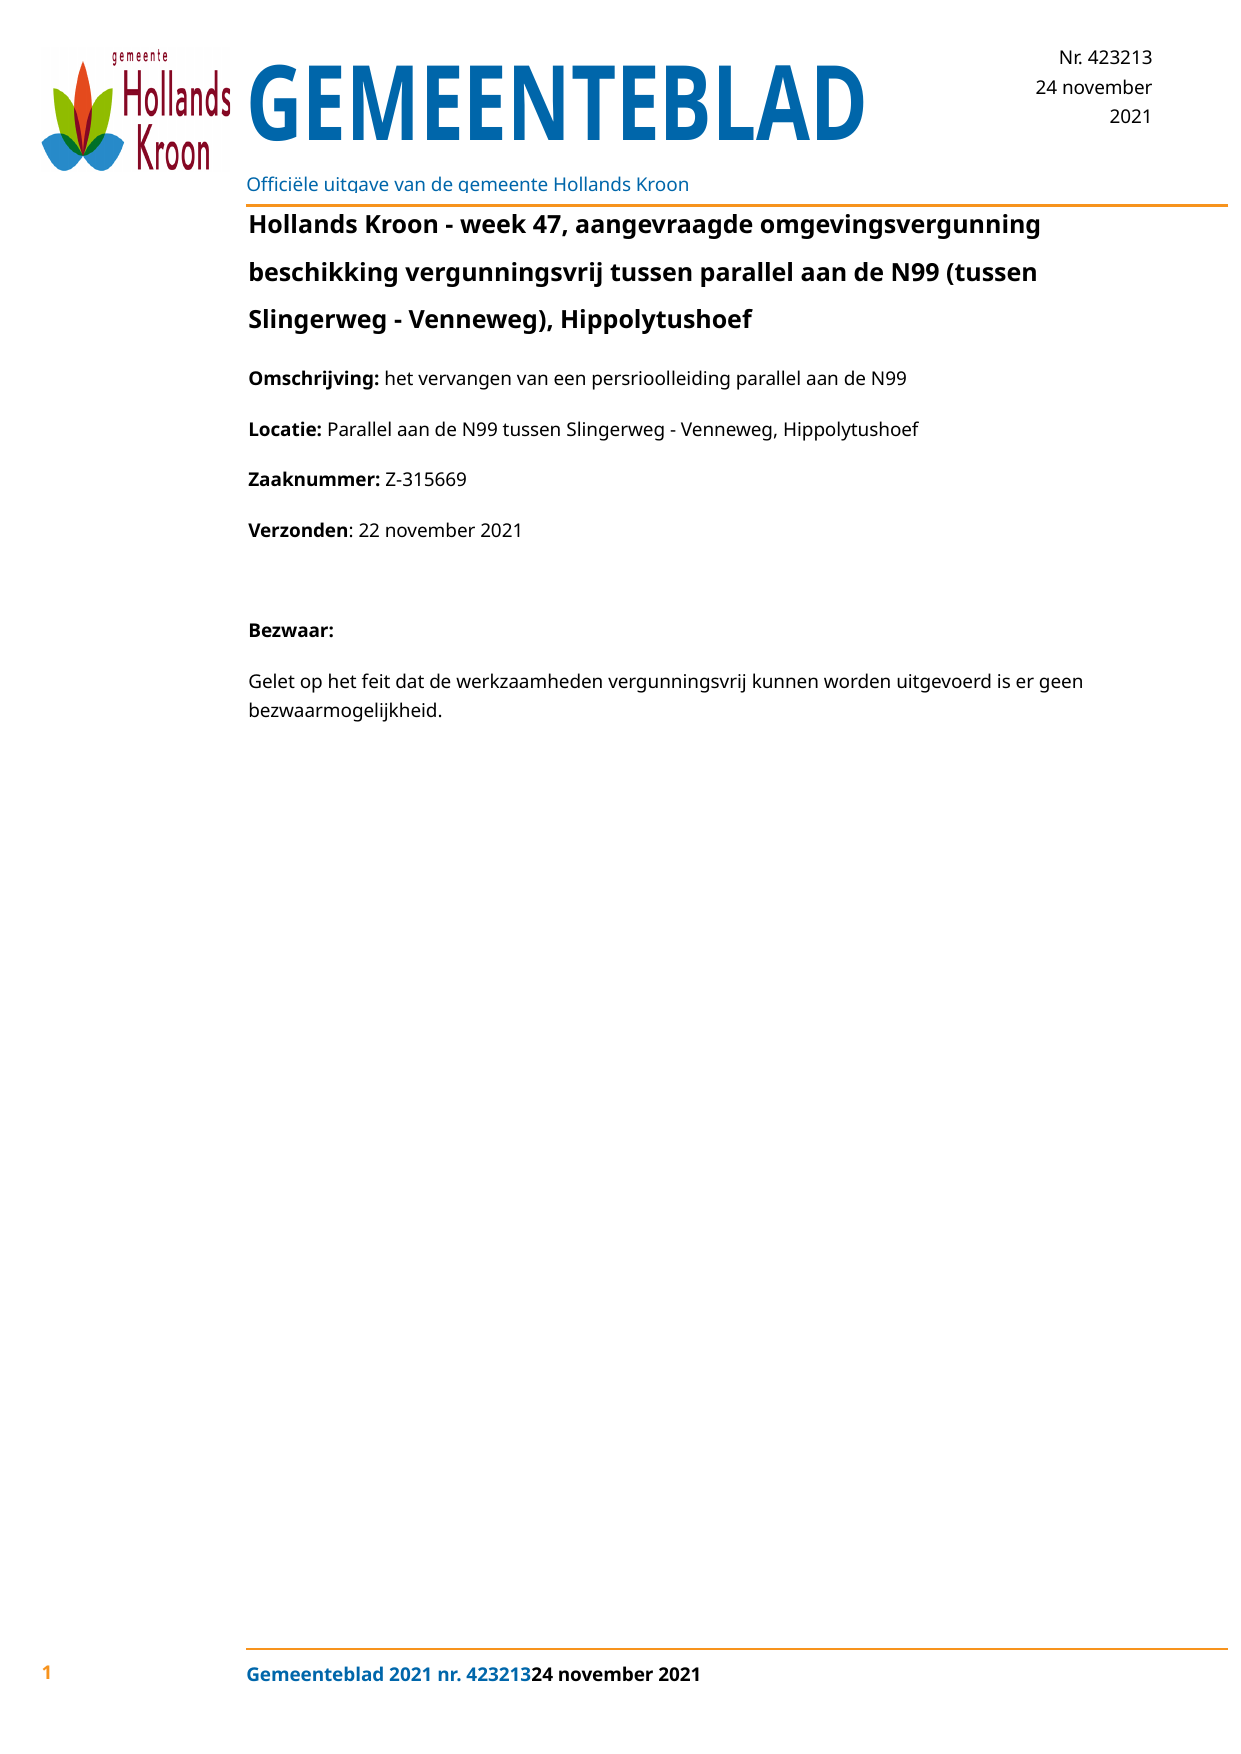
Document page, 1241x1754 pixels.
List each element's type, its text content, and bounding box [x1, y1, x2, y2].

text Zaaknummer: Z-315669 [248, 466, 1152, 492]
text Locatie: Parallel aan de N99 tussen Slingerweg - Venneweg, Hippolytushoef [248, 416, 1152, 442]
text Verzonden: 22 november 2021 [248, 517, 1152, 542]
text Omschrijving: het vervangen van een persriool­leiding parallel aan de N99 [248, 366, 1152, 391]
text Gelet op het feit dat de werkzaamheden vergunningsvrij kunnen worden uitgevoerd is er geen bezwaarmogelijkheid. [248, 668, 1152, 723]
text Hollands Kroon - week 47, aangevraagde omgevingsvergunning beschikking vergunningsvrij tussen parallel aan de N99 (tussen Slingerweg - Venneweg), Hippolytushoef [248, 207, 1152, 336]
picture [41, 47, 231, 172]
text Bezwaar: [248, 618, 1152, 643]
